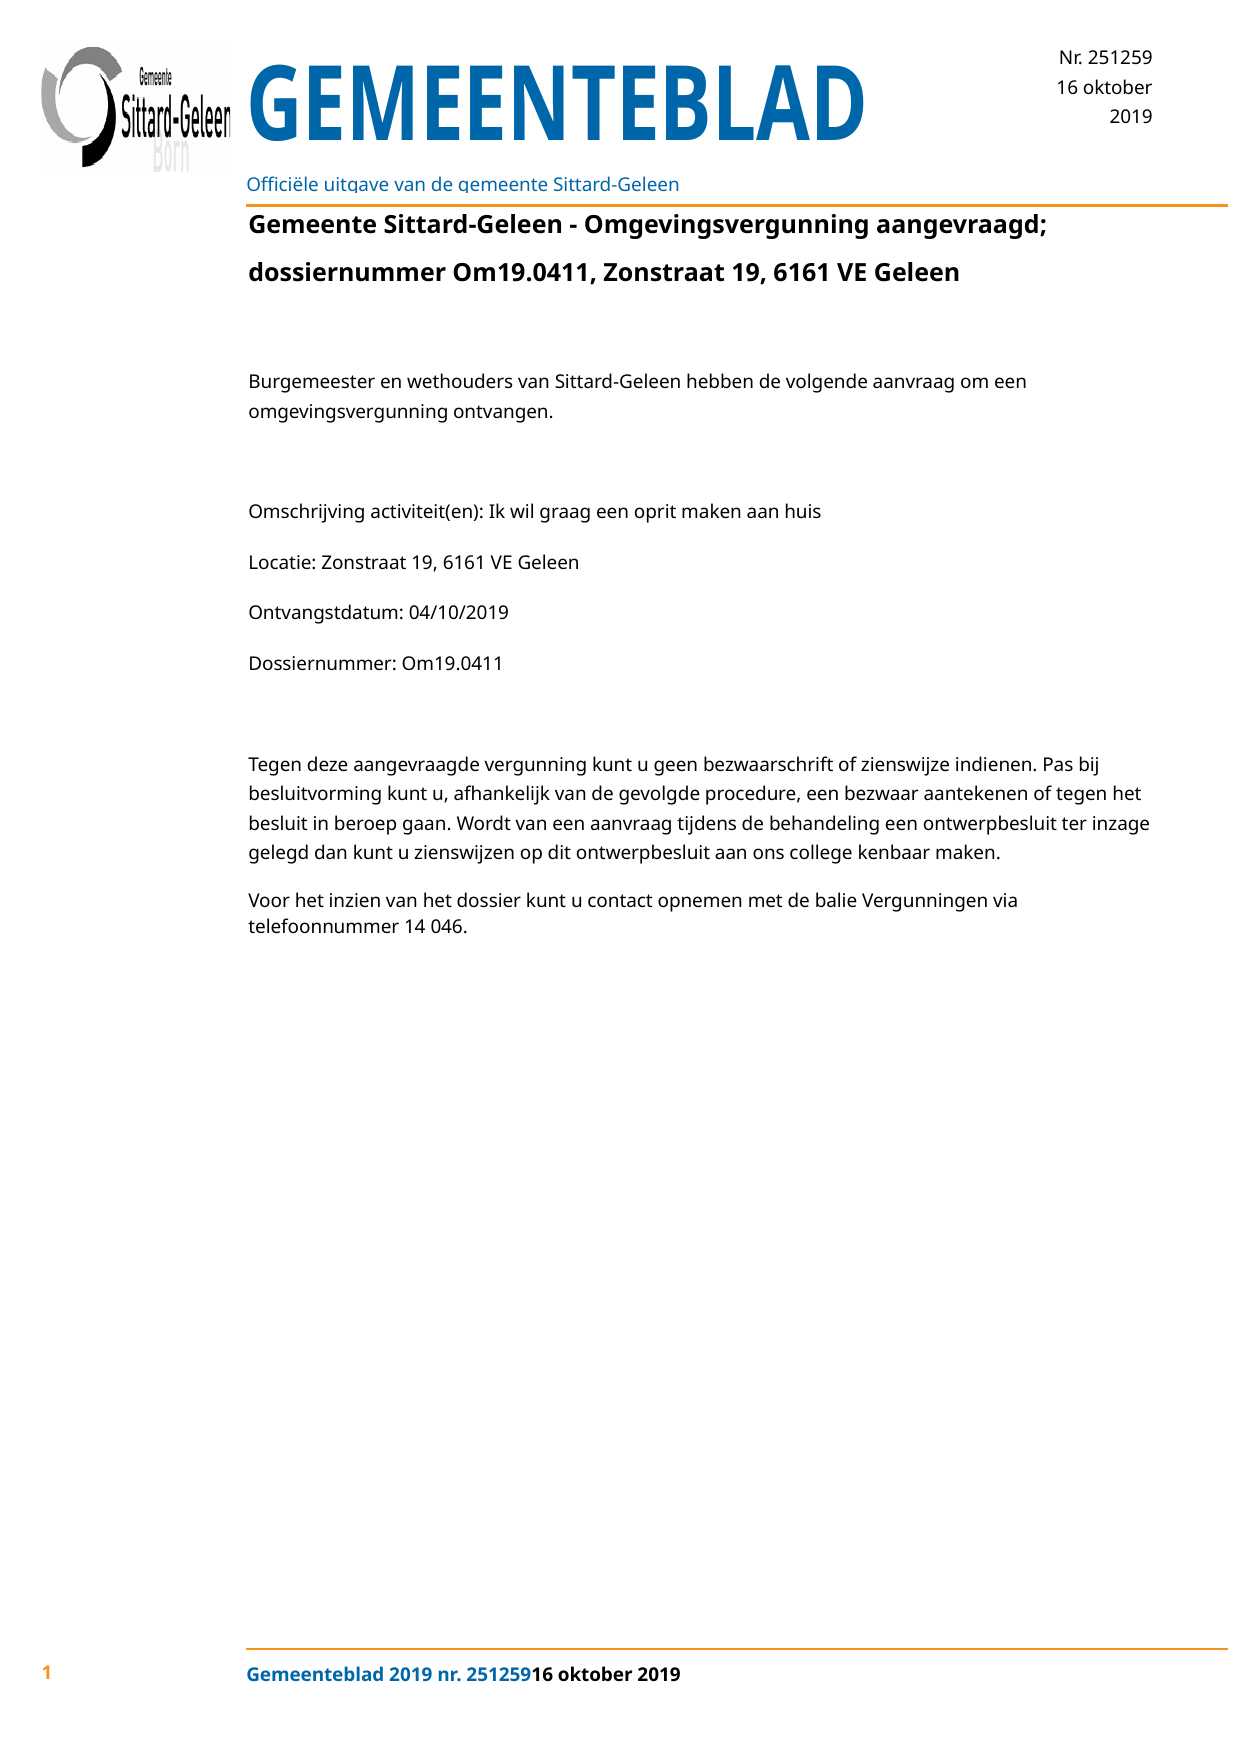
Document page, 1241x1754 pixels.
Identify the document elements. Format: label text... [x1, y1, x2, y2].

text Omschrijving activiteit(en): Ik wil graag een oprit maken aan huis [248, 499, 1152, 524]
text Dossiernummer: Om19.0411 [248, 650, 1152, 676]
picture [41, 47, 231, 172]
text Locatie: Zonstraat 19, 6161 VE Geleen [248, 549, 1152, 575]
text Gemeente Sittard-Geleen - Omgevingsvergunning aangevraagd; dossiernummer Om19.0411, Zonstraat 19, 6161 VE Geleen [248, 207, 1152, 288]
text Tegen deze aangevraagde vergunning kunt u geen bezwaarschrift of zienswijze indienen. Pas bij besluitvorming kunt u, afhankelijk van de gevolgde procedure, een bezwaar aantekenen of tegen het besluit in beroep gaan. Wordt van een aanvraag tijdens de behandeling een ontwerpbesluit ter inzage gelegd dan kunt u zienswijzen op dit ontwerpbesluit aan ons college kenbaar maken. [248, 751, 1152, 865]
text Burgemeester en wethouders van Sittard-Geleen hebben de volgende aanvraag om een omgevingsvergunning ontvangen. [248, 368, 1152, 424]
text Ontvangstdatum: 04/10/2019 [248, 599, 1152, 625]
text Voor het inzien van het dossier kunt u contact opnemen met de balie Vergunningen via telefoonnummer 14 046. [248, 887, 1152, 939]
